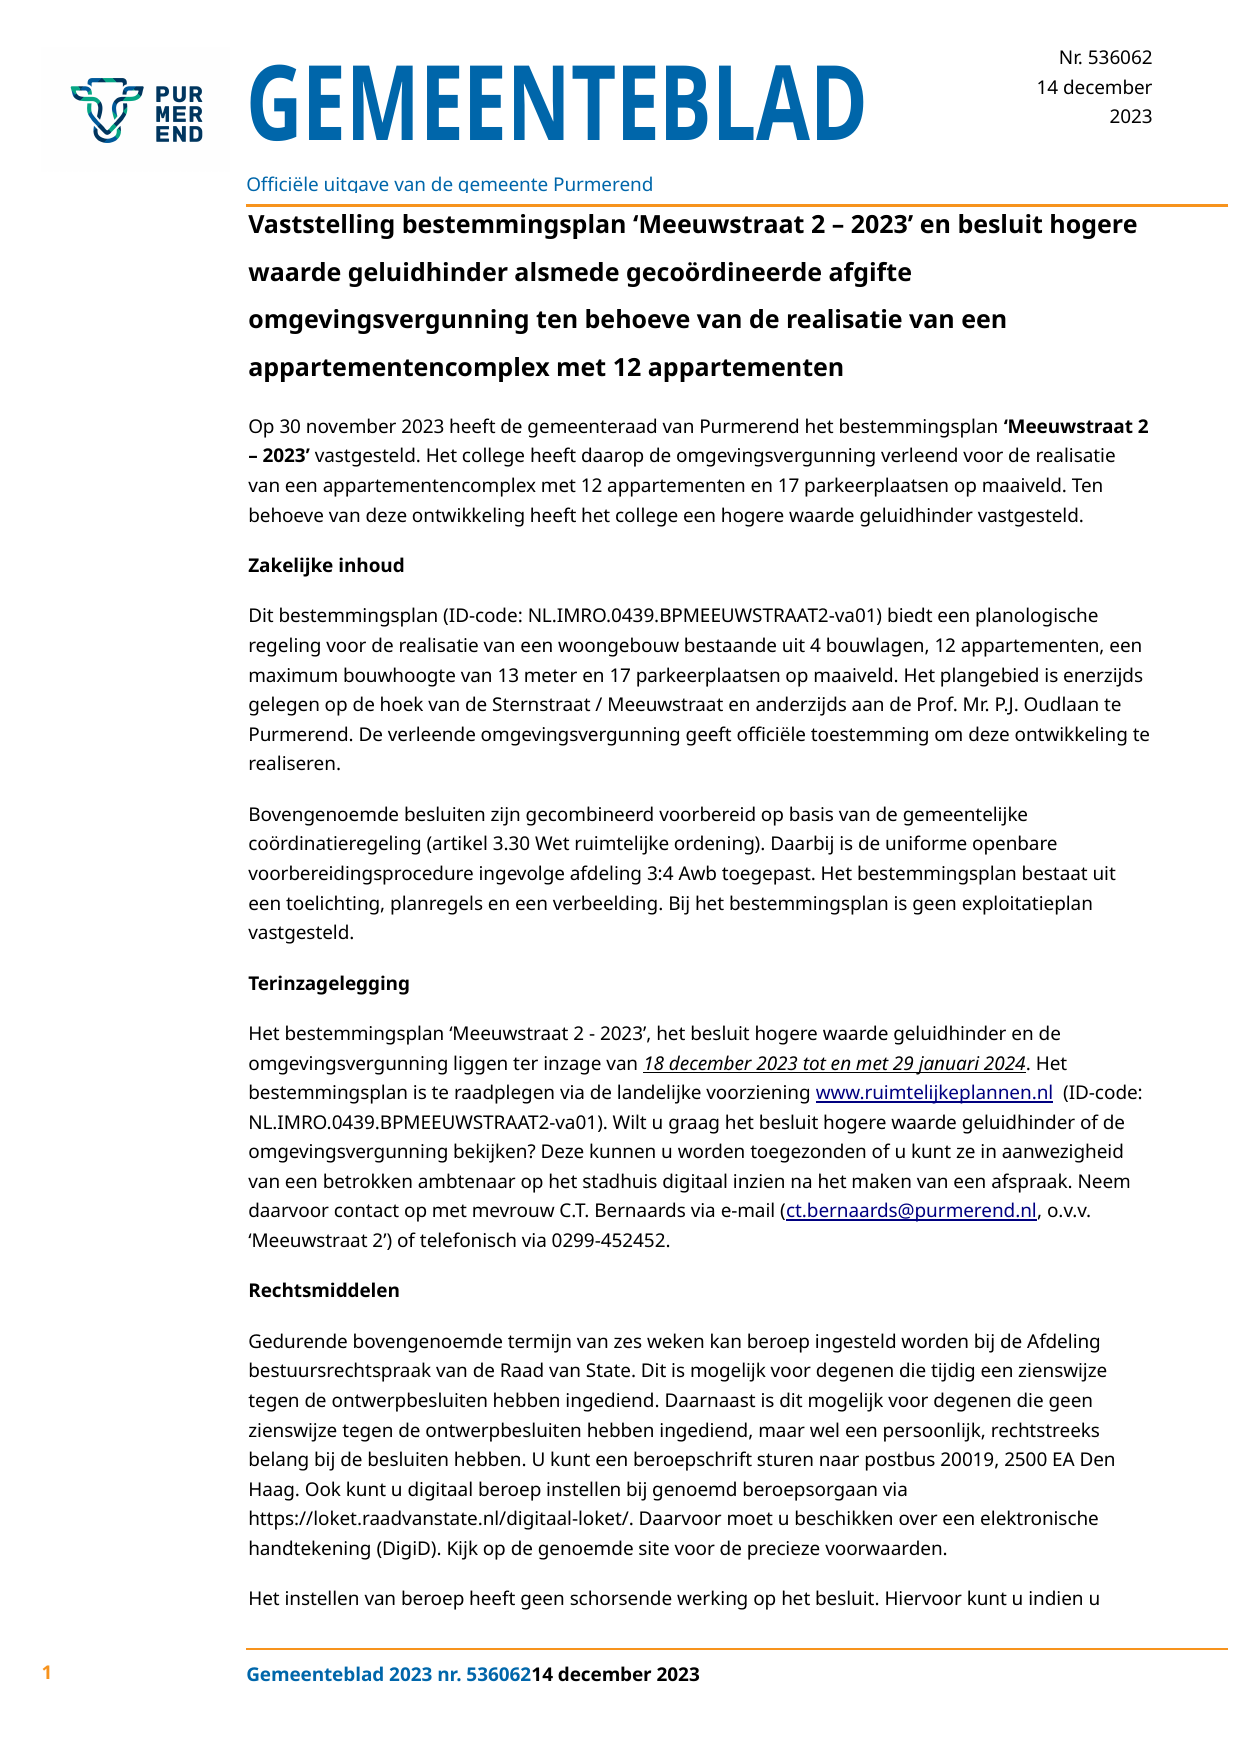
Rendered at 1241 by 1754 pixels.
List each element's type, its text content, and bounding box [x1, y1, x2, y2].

text Terinzagelegging [248, 970, 1152, 996]
text Bovengenoemde besluiten zijn gecombineerd voorbereid op basis van de gemeentelijke coördinatieregeling (artikel 3.30 Wet ruimtelijke ordening). Daarbij is de uniforme openbare voorbereidingsprocedure ingevolge afdeling 3:4 Awb toegepast. Het bestemmingsplan bestaat uit een toelichting, planregels en een verbeelding. Bij het bestemmingsplan is geen exploitatieplan vastgesteld. [248, 801, 1152, 945]
text Gedurende bovengenoemde termijn van zes weken kan beroep ingesteld worden bij de Afdeling bestuursrechtspraak van de Raad van State. Dit is mogelijk voor degenen die tijdig een zienswijze tegen de ontwerpbesluiten hebben ingediend. Daarnaast is dit mogelijk voor degenen die geen zienswijze tegen de ontwerpbesluiten hebben ingediend, maar wel een persoonlijk, rechtstreeks belang bij de besluiten hebben. U kunt een beroepschrift sturen naar postbus 20019, 2500 EA Den Haag. Ook kunt u digitaal beroep instellen bij genoemd beroepsorgaan via https://loket.raadvanstate.nl/digitaal-loket/. Daarvoor moet u beschikken over een elektronische handtekening (DigiD). Kijk op de genoemde site voor de precieze voorwaarden. [248, 1328, 1152, 1561]
text Op 30 november 2023 heeft de gemeenteraad van Purmerend het bestemmingsplan ‘Meeuwstraat 2 – 2023’ vastgesteld. Het college heeft daarop de omgevingsvergunning verleend voor de realisatie van een appartementencomplex met 12 appartementen en 17 parkeerplaatsen op maaiveld. Ten behoeve van deze ontwikkeling heeft het college een hogere waarde geluidhinder vastgesteld. [248, 413, 1152, 528]
text Zakelijke inhoud [248, 552, 1152, 578]
text Vaststelling bestemmingsplan ‘Meeuwstraat 2 – 2023’ en besluit hogere waarde geluidhinder alsmede gecoördineerde afgifte omgevingsvergunning ten behoeve van de realisatie van een appartementencomplex met 12 appartementen [248, 207, 1152, 384]
text Dit bestemmingsplan (ID-code: NL.IMRO.0439.BPMEEUWSTRAAT2-va01) biedt een planologische regeling voor de realisatie van een woongebouw bestaande uit 4 bouwlagen, 12 appartementen, een maximum bouwhoogte van 13 meter en 17 parkeerplaatsen op maaiveld. Het plangebied is enerzijds gelegen op de hoek van de Sternstraat / Meeuwstraat en anderzijds aan de Prof. Mr. P.J. Oudlaan te Purmerend. De verleende omgevingsvergunning geeft officiële toestemming om deze ontwikkeling te realiseren. [248, 603, 1152, 776]
text Rechtsmiddelen [248, 1278, 1152, 1303]
text Het bestemmingsplan ‘Meeuwstraat 2 - 2023’, het besluit hogere waarde geluidhinder en de omgevingsvergunning liggen ter inzage van 18 december 2023 tot en met 29 januari 2024. Het bestemmingsplan is te raadplegen via de landelijke voorziening www.ruimtelijkeplannen.nl (ID-code: NL.IMRO.0439.BPMEEUWSTRAAT2-va01). Wilt u graag het besluit hogere waarde geluidhinder of de omgevingsvergunning bekijken? Deze kunnen u worden toegezonden of u kunt ze in aanwezigheid van een betrokken ambtenaar op het stadhuis digitaal inzien na het maken van een afspraak. Neem daarvoor contact op met mevrouw C.T. Bernaards via e-mail (ct.bernaards@purmerend.nl, o.v.v. ‘Meeuwstraat 2’) of telefonisch via 0299-452452. [248, 1020, 1152, 1253]
picture [41, 47, 231, 172]
text Het instellen van beroep heeft geen schorsende werking op het besluit. Hiervoor kunt u indien u [248, 1586, 1152, 1611]
